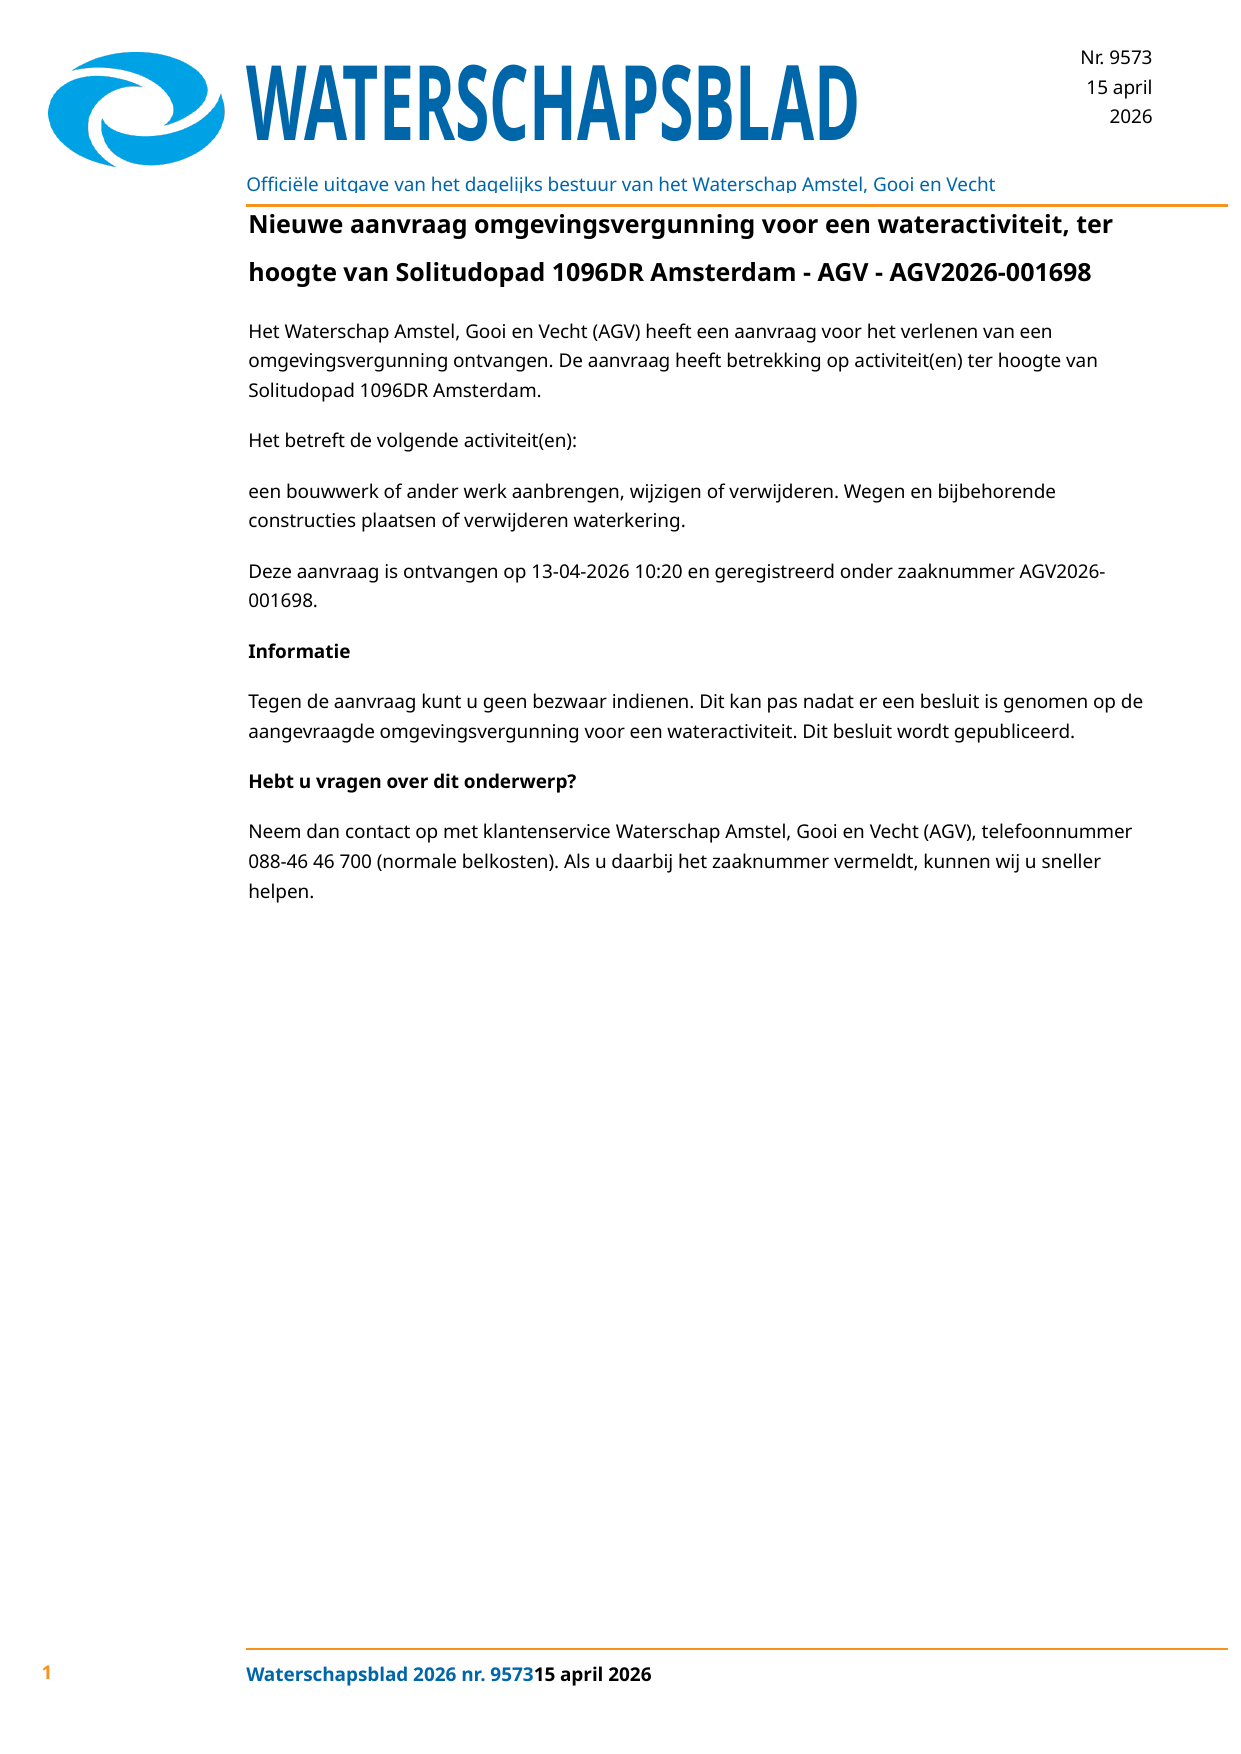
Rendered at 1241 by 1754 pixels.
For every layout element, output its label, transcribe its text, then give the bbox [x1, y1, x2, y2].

text Het betreft de volgende activiteit(en): [248, 427, 1152, 453]
text Deze aanvraag is ontvangen op 13-04-2026 10:20 en geregistreerd onder zaaknummer AGV2026-001698. [248, 558, 1152, 613]
text Nieuwe aanvraag omgevingsvergunning voor een wateractiviteit, ter hoogte van Solitudopad 1096DR Amsterdam - AGV - AGV2026-001698 [248, 207, 1152, 288]
picture [41, 47, 231, 172]
text Neem dan contact op met klantenservice Waterschap Amstel, Gooi en Vecht (AGV), telefoonnummer 088-46 46 700 (normale belkosten). Als u daarbij het zaaknummer vermeldt, kunnen wij u sneller helpen. [248, 819, 1152, 904]
text een bouwwerk of ander werk aanbrengen, wijzigen of verwijderen. Wegen en bijbehorende constructies plaatsen of verwijderen waterkering. [248, 478, 1152, 533]
text Hebt u vragen over dit onderwerp? [248, 768, 1152, 794]
text Tegen de aanvraag kunt u geen bezwaar indienen. Dit kan pas nadat er een besluit is genomen op de aangevraagde omgevingsvergunning voor een wateractiviteit. Dit besluit wordt gepubliceerd. [248, 688, 1152, 744]
text Het Waterschap Amstel, Gooi en Vecht (AGV) heeft een aanvraag voor het verlenen van een omgevingsvergunning ontvangen. De aanvraag heeft betrekking op activiteit(en) ter hoogte van Solitudopad 1096DR Amsterdam. [248, 318, 1152, 403]
text Informatie [248, 638, 1152, 664]
